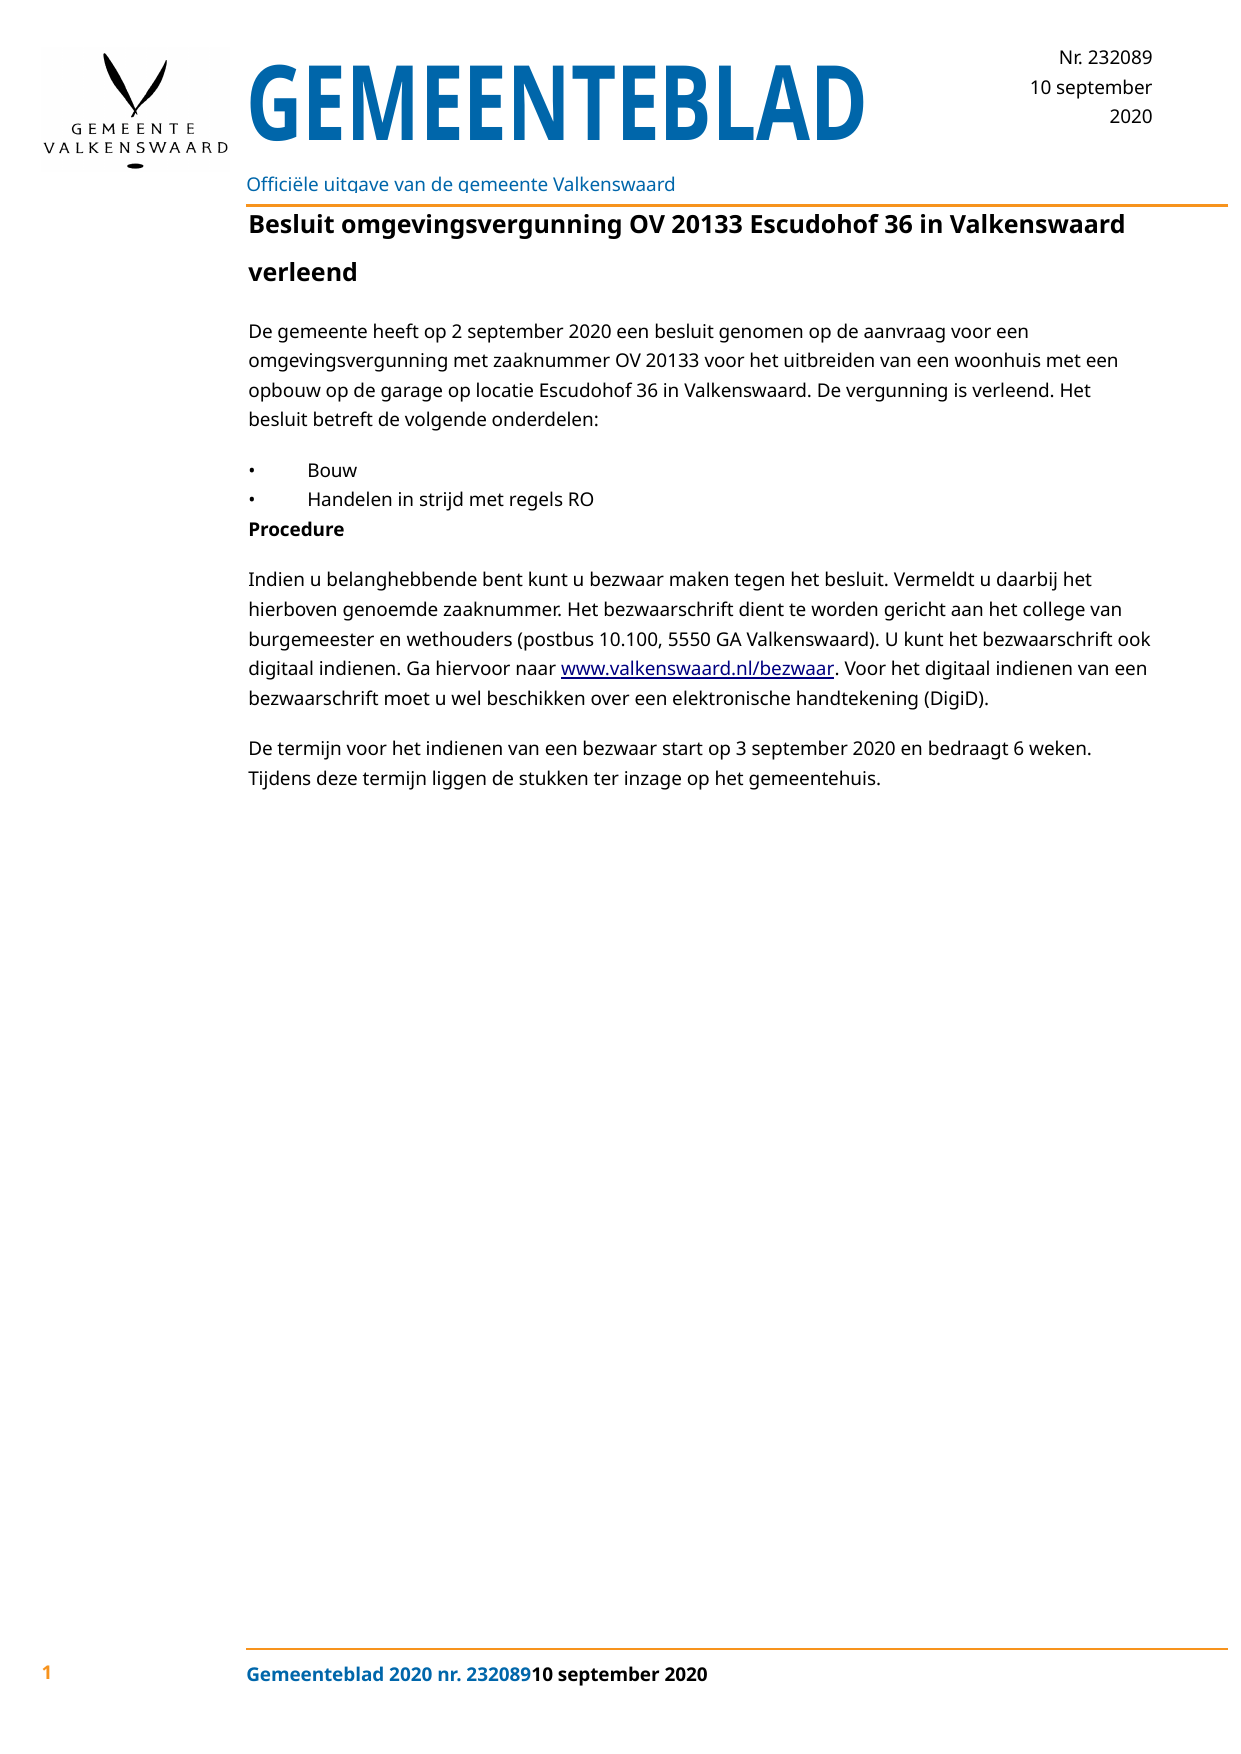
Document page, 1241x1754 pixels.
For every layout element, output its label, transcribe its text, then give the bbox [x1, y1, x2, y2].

text Indien u belanghebbende bent kunt u bezwaar maken tegen het besluit. Vermeldt u daarbij het hierboven genoemde zaaknummer. Het bezwaarschrift dient te worden gericht aan het college van burgemeester en wethouders (postbus 10.100, 5550 GA Valkenswaard). U kunt het bezwaarschrift ook digitaal indienen. Ga hiervoor naar www.valkenswaard.nl/bezwaar. Voor het digitaal indienen van een bezwaarschrift moet u wel beschikken over een elektronische handtekening (DigiD). [248, 567, 1152, 711]
picture [41, 47, 231, 172]
text De gemeente heeft op 2 september 2020 een besluit genomen op de aanvraag voor een omgevingsvergunning met zaaknummer OV 20133 voor het uitbreiden van een woonhuis met een opbouw op de garage op locatie Escudohof 36 in Valkenswaard. De vergunning is verleend. Het besluit betreft de volgende onderdelen: [248, 318, 1152, 432]
list Handelen in strijd met regels RO [248, 487, 1152, 512]
text De termijn voor het indienen van een bezwaar start op 3 september 2020 en bedraagt 6 weken. Tijdens deze termijn liggen de stukken ter inzage op het gemeentehuis. [248, 735, 1152, 791]
text Besluit omgevingsvergunning OV 20133 Escudohof 36 in Valkenswaard verleend [248, 207, 1152, 288]
text Procedure [248, 516, 1152, 542]
list Bouw [248, 457, 1152, 483]
